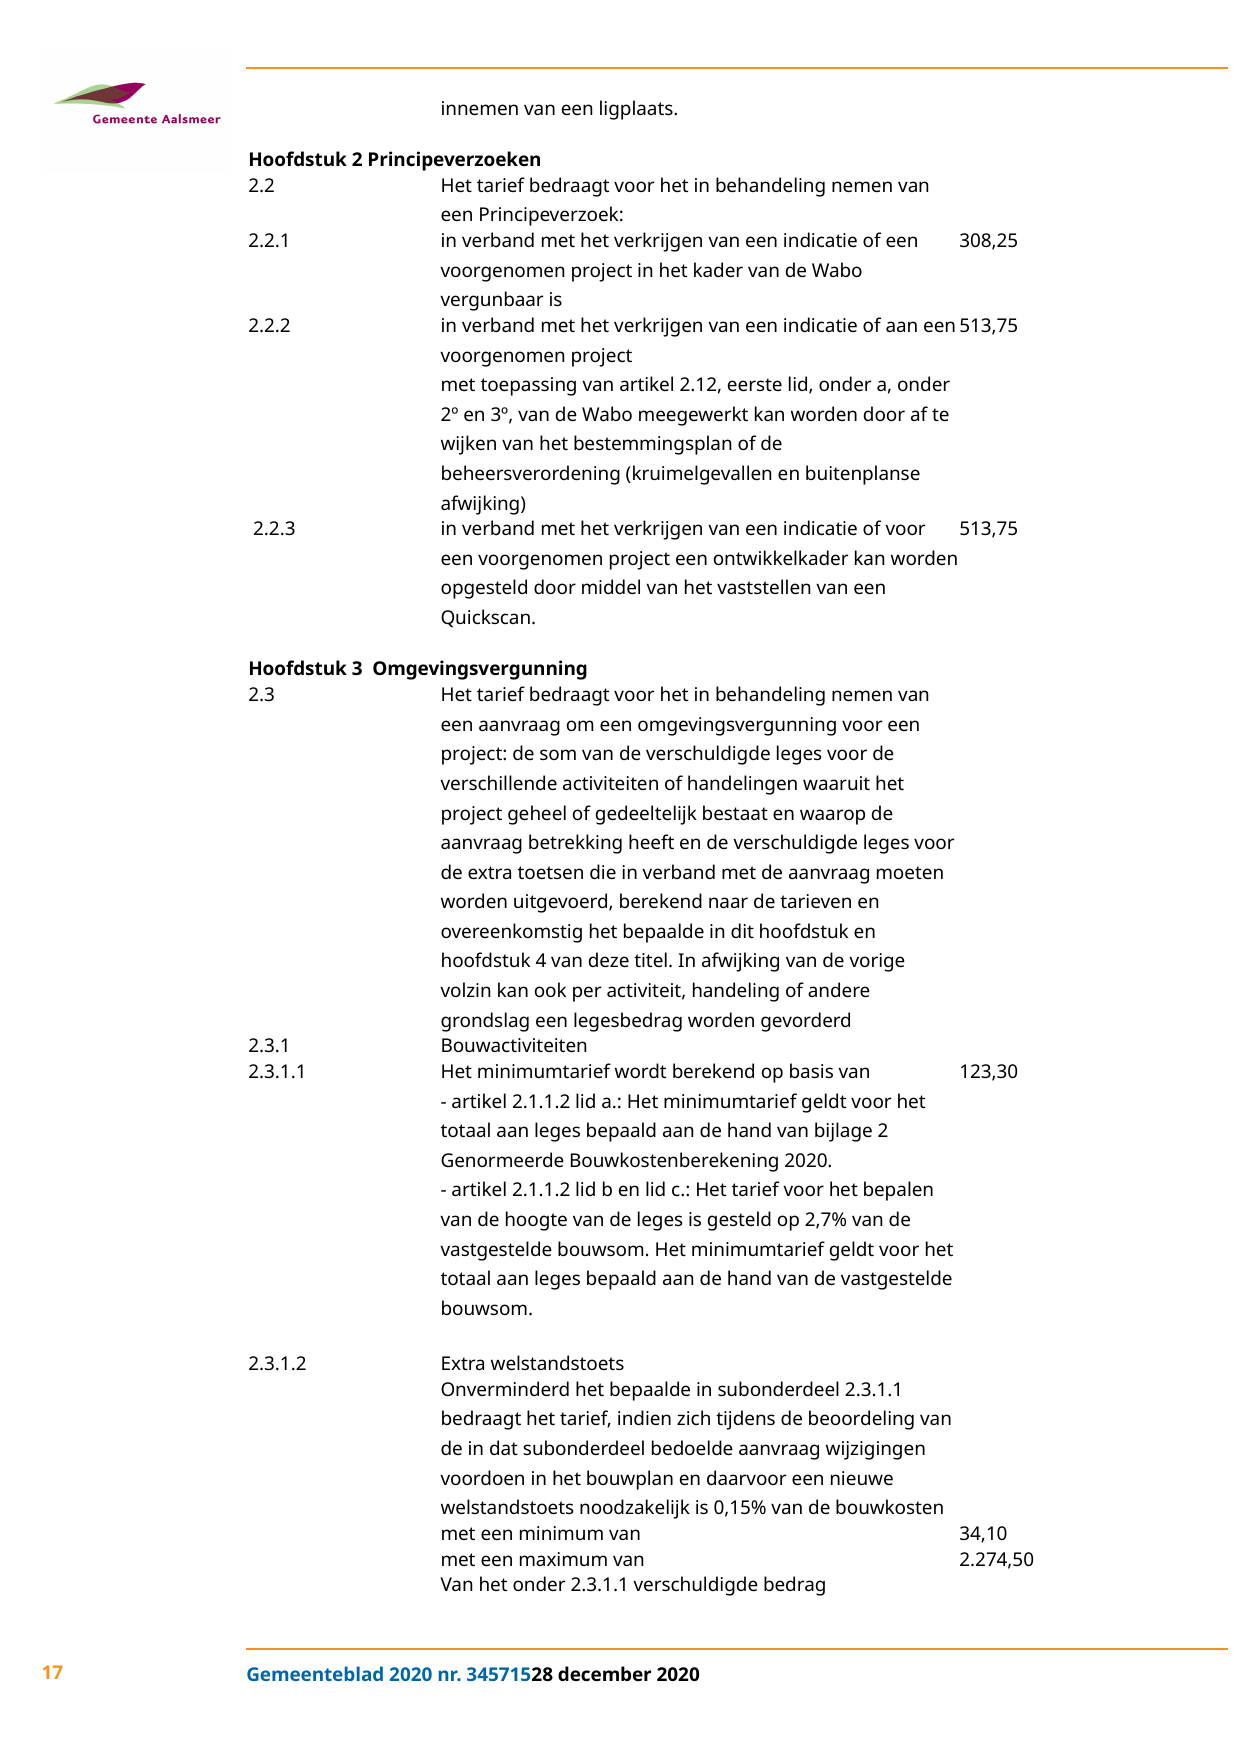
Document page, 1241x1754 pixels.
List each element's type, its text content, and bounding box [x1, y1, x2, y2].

table_cell [959, 95, 1152, 121]
table_cell Het tarief bedraagt voor het in behandeling nemen van een Principeverzoek: [440, 172, 959, 227]
table_cell met een maximum van [440, 1546, 959, 1571]
table_cell Extra welstandstoets [440, 1350, 959, 1376]
table_cell Hoofdstuk 2 Principeverzoeken [248, 146, 959, 172]
table_cell [959, 1350, 1152, 1376]
table_cell Het minimumtarief wordt berekend op basis van - artikel 2.1.1.2 lid a.: Het minimumtarief geldt voor het totaal aan leges bepaald aan de hand van bijlage 2 Genormeerde Bouwkostenberekening 2020. - artikel 2.1.1.2 lid b en lid c.: Het tarief voor het bepalen van de hoogte van de leges is gesteld op 2,7% van de vastgestelde bouwsom. Het minimumtarief geldt voor het totaal aan leges bepaald aan de hand van de vastgestelde bouwsom. [440, 1058, 959, 1350]
table_cell 2.2.1 [248, 227, 440, 312]
table_cell [959, 146, 1152, 172]
table_cell 513,75 [959, 515, 1152, 630]
table_cell 2.3.1.2 [248, 1350, 440, 1376]
table_cell [248, 1546, 440, 1571]
table_cell [959, 681, 1152, 1032]
table_cell 2.274,50 [959, 1546, 1152, 1571]
table_cell in verband met het verkrijgen van een indicatie of voor een voorgenomen project een ontwikkelkader kan worden opgesteld door middel van het vaststellen van een Quickscan. [440, 515, 959, 630]
table_cell [959, 172, 1152, 227]
table_cell 2.2 [248, 172, 440, 227]
table_cell [440, 630, 959, 656]
table_cell in verband met het verkrijgen van een indicatie of aan een voorgenomen project met toepassing van artikel 2.12, eerste lid, onder a, onder 2º en 3º, van de Wabo meegewerkt kan worden door af te wijken van het bestemmingsplan of de beheersverordening (kruimelgevallen en buitenplanse afwijking) [440, 312, 959, 515]
table_cell in verband met het verkrijgen van een indicatie of een voorgenomen project in het kader van de Wabo vergunbaar is [440, 227, 959, 312]
table_cell 513,75 [959, 312, 1152, 515]
table_cell 2.3 [248, 681, 440, 1032]
table_cell 2.3.1 [248, 1033, 440, 1058]
table_cell [248, 630, 440, 656]
table_cell Het tarief bedraagt voor het in behandeling nemen van een aanvraag om een omgevingsvergunning voor een project: de som van de verschuldigde leges voor de verschillende activiteiten of handelingen waaruit het project geheel of gedeeltelijk bestaat en waarop de aanvraag betrekking heeft en de verschuldigde leges voor de extra toetsen die in verband met de aanvraag moeten worden uitgevoerd, berekend naar de tarieven en overeenkomstig het bepaalde in dit hoofdstuk en hoofdstuk 4 van deze titel. In afwijking van de vorige volzin kan ook per activiteit, handeling of andere grondslag een legesbedrag worden gevorderd [440, 681, 959, 1032]
table_cell Bouwactiviteiten [440, 1033, 959, 1058]
table_cell [959, 1571, 1152, 1597]
table_cell 2.3.1.1 [248, 1058, 440, 1350]
picture [41, 47, 231, 172]
table_cell Onverminderd het bepaalde in subonderdeel 2.3.1.1 bedraagt het tarief, indien zich tijdens de beoordeling van de in dat subonderdeel bedoelde aanvraag wijzigingen voordoen in het bouwplan en daarvoor een nieuwe welstandstoets noodzakelijk is 0,15% van de bouwkosten [440, 1376, 959, 1520]
table_cell [248, 95, 440, 121]
table_cell met een minimum van [440, 1520, 959, 1546]
table_cell Van het onder 2.3.1.1 verschuldigde bedrag [440, 1571, 959, 1597]
table_cell [248, 1520, 440, 1546]
table_cell [959, 1033, 1152, 1058]
table_cell 308,25 [959, 227, 1152, 312]
table_cell 2.2.3 [248, 515, 440, 630]
table_cell 2.2.2 [248, 312, 440, 515]
table_cell [248, 121, 440, 146]
table_cell [959, 656, 1152, 681]
table_cell 34,10 [959, 1520, 1152, 1546]
table_cell [959, 121, 1152, 146]
table_cell [248, 1376, 440, 1520]
table_cell [959, 630, 1152, 656]
table_cell [440, 121, 959, 146]
table_cell [959, 1376, 1152, 1520]
table_cell [248, 1571, 440, 1597]
table_cell Hoofdstuk 3 Omgevingsvergunning [248, 656, 959, 681]
table_cell innemen van een ligplaats. [440, 95, 959, 121]
table_cell 123,30 [959, 1058, 1152, 1350]
